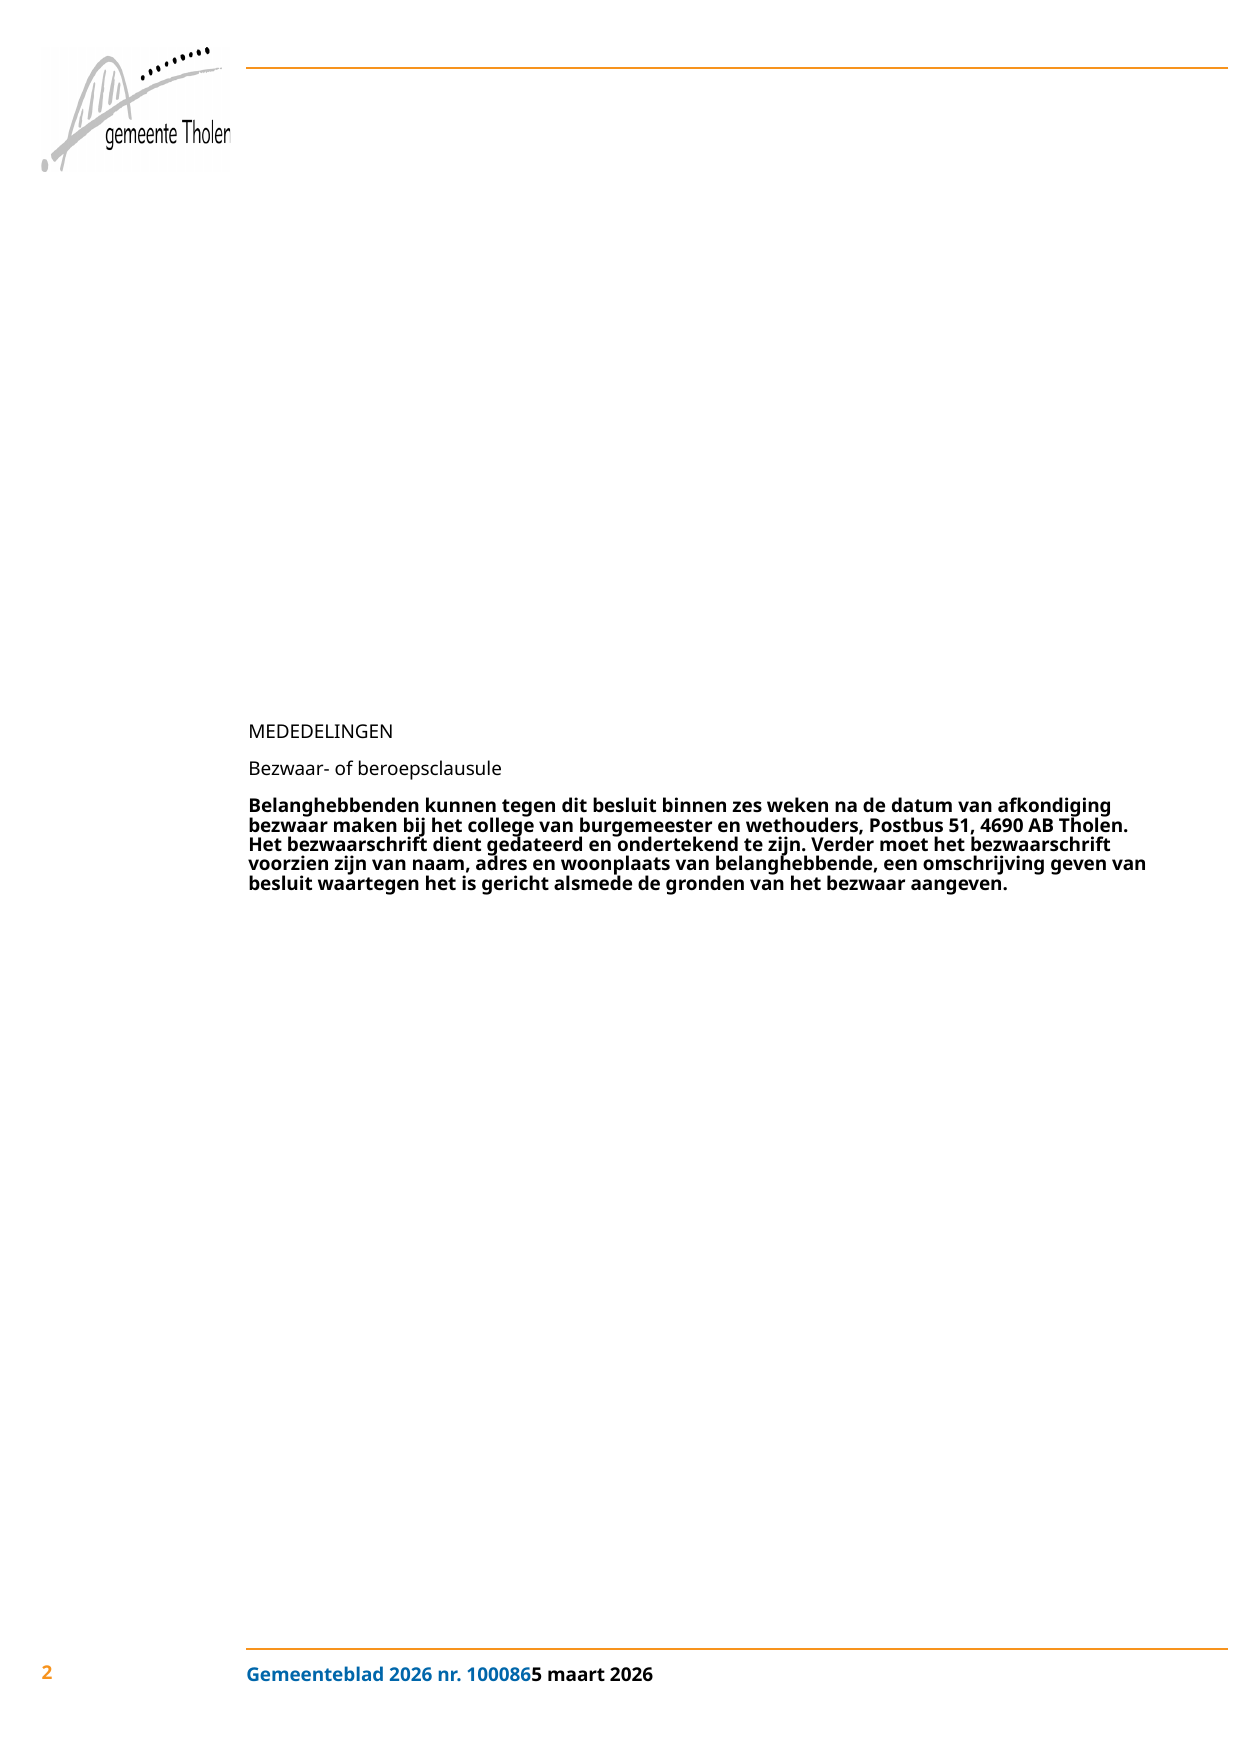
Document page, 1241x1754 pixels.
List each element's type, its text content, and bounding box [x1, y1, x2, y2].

text Bezwaar- of beroepsclausule [248, 760, 1152, 780]
text Belanghebbenden kunnen tegen dit besluit binnen zes weken na de datum van afkondiging bezwaar maken bij het college van burgemeester en wethouders, Postbus 51, 4690 AB Tholen. Het bezwaarschrift dient gedateerd en ondertekend te zijn. Verder moet het bezwaarschrift voorzien zijn van naam, adres en woonplaats van belanghebbende, een omschrijving geven van besluit waartegen het is gericht alsmede de gronden van het bezwaar aangeven. [248, 797, 1152, 894]
text MEDEDELINGEN [248, 723, 1152, 743]
picture [41, 47, 231, 172]
